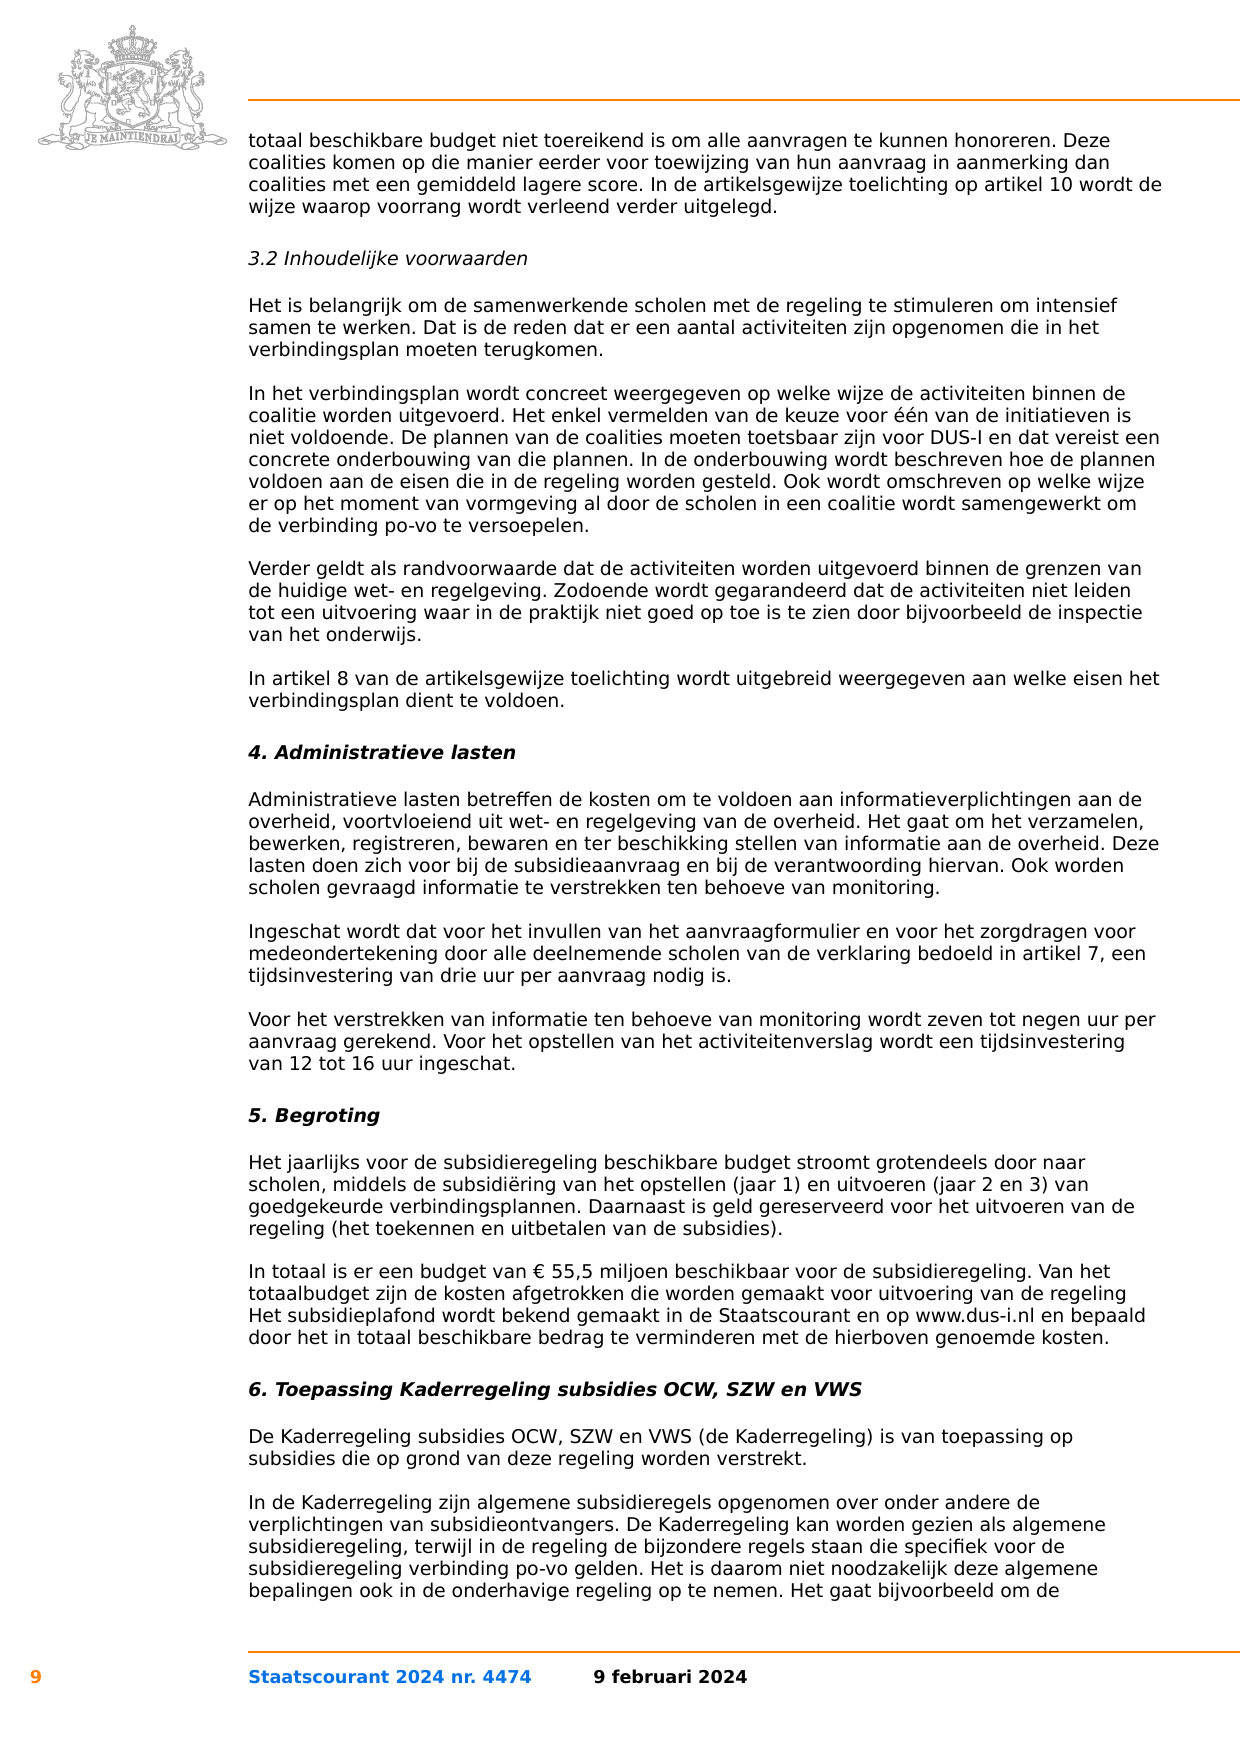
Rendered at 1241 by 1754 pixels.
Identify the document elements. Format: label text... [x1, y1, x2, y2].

subtitle 6. Toepassing Kaderregeling subsidies OCW, SZW en VWS [248, 1379, 1163, 1401]
text Het is belangrijk om de samenwerkende scholen met de regeling te stimuleren om intensief samen te werken. Dat is de reden dat er een aantal activiteiten zijn opgenomen die in het verbindingsplan moeten terugkomen. [248, 295, 1163, 361]
text In artikel 8 van de artikelsgewijze toelichting wordt uitgebreid weergegeven aan welke eisen het verbindingsplan dient te voldoen. [248, 668, 1163, 712]
text In het verbindingsplan wordt concreet weergegeven op welke wijze de activiteiten binnen de coalitie worden uitgevoerd. Het enkel vermelden van de keuze voor één van de initiatieven is niet voldoende. De plannen van de coalities moeten toetsbaar zijn voor DUS-I en dat vereist een concrete onderbouwing van die plannen. In de onderbouwing wordt beschreven hoe de plannen voldoen aan de eisen die in de regeling worden gesteld. Ook wordt omschreven op welke wijze er op het moment van vormgeving al door de scholen in een coalitie wordt samengewerkt om de verbinding po-vo te versoepelen. [248, 383, 1163, 536]
text Administratieve lasten betreffen de kosten om te voldoen aan informatieverplichtingen aan de overheid, voortvloeiend uit wet- en regelgeving van de overheid. Het gaat om het verzamelen, bewerken, registreren, bewaren en ter beschikking stellen van informatie aan de overheid. Deze lasten doen zich voor bij de subsidieaanvraag en bij de verantwoording hiervan. Ook worden scholen gevraagd informatie te verstrekken ten behoeve van monitoring. [248, 789, 1163, 899]
text Verder geldt als randvoorwaarde dat de activiteiten worden uitgevoerd binnen de grenzen van de huidige wet- en regelgeving. Zodoende wordt gegarandeerd dat de activiteiten niet leiden tot een uitvoering waar in de praktijk niet goed op toe is te zien door bijvoorbeeld de inspectie van het onderwijs. [248, 558, 1163, 646]
subtitle 4. Administratieve lasten [248, 742, 1163, 764]
text De Kaderregeling subsidies OCW, SZW en VWS (de Kaderregeling) is van toepassing op subsidies die op grond van deze regeling worden verstrekt. [248, 1426, 1163, 1470]
text totaal beschikbare budget niet toereikend is om alle aanvragen te kunnen honoreren. Deze coalities komen op die manier eerder voor toewijzing van hun aanvraag in aanmerking dan coalities met een gemiddeld lagere score. In de artikelsgewijze toelichting op artikel 10 wordt de wijze waarop voorrang wordt verleend verder uitgelegd. [248, 130, 1163, 218]
picture [38, 25, 227, 150]
subtitle 5. Begroting [248, 1104, 1163, 1127]
subtitle 3.2 Inhoudelijke voorwaarden [248, 248, 1163, 270]
text Het jaarlijks voor de subsidieregeling beschikbare budget stroomt grotendeels door naar scholen, middels de subsidiëring van het opstellen (jaar 1) en uitvoeren (jaar 2 en 3) van goedgekeurde verbindingsplannen. Daarnaast is geld gereserveerd voor het uitvoeren van de regeling (het toekennen en uitbetalen van de subsidies). [248, 1152, 1163, 1239]
text Voor het verstrekken van informatie ten behoeve van monitoring wordt zeven tot negen uur per aanvraag gerekend. Voor het opstellen van het activiteitenverslag wordt een tijdsinvestering van 12 tot 16 uur ingeschat. [248, 1009, 1163, 1074]
text In totaal is er een budget van € 55,5 miljoen beschikbaar voor de subsidieregeling. Van het totaalbudget zijn de kosten afgetrokken die worden gemaakt voor uitvoering van de regeling Het subsidieplafond wordt bekend gemaakt in de Staatscourant en op www.dus-i.nl en bepaald door het in totaal beschikbare bedrag te verminderen met de hierboven genoemde kosten. [248, 1261, 1163, 1349]
text Ingeschat wordt dat voor het invullen van het aanvraagformulier en voor het zorgdragen voor medeondertekening door alle deelnemende scholen van de verklaring bedoeld in artikel 7, een tijdsinvestering van drie uur per aanvraag nodig is. [248, 921, 1163, 987]
text In de Kaderregeling zijn algemene subsidieregels opgenomen over onder andere de verplichtingen van subsidieontvangers. De Kaderregeling kan worden gezien als algemene subsidieregeling, terwijl in de regeling de bijzondere regels staan die specifiek voor de subsidieregeling verbinding po-vo gelden. Het is daarom niet noodzakelijk deze algemene bepalingen ook in de onderhavige regeling op te nemen. Het gaat bijvoorbeeld om de [248, 1492, 1163, 1602]
